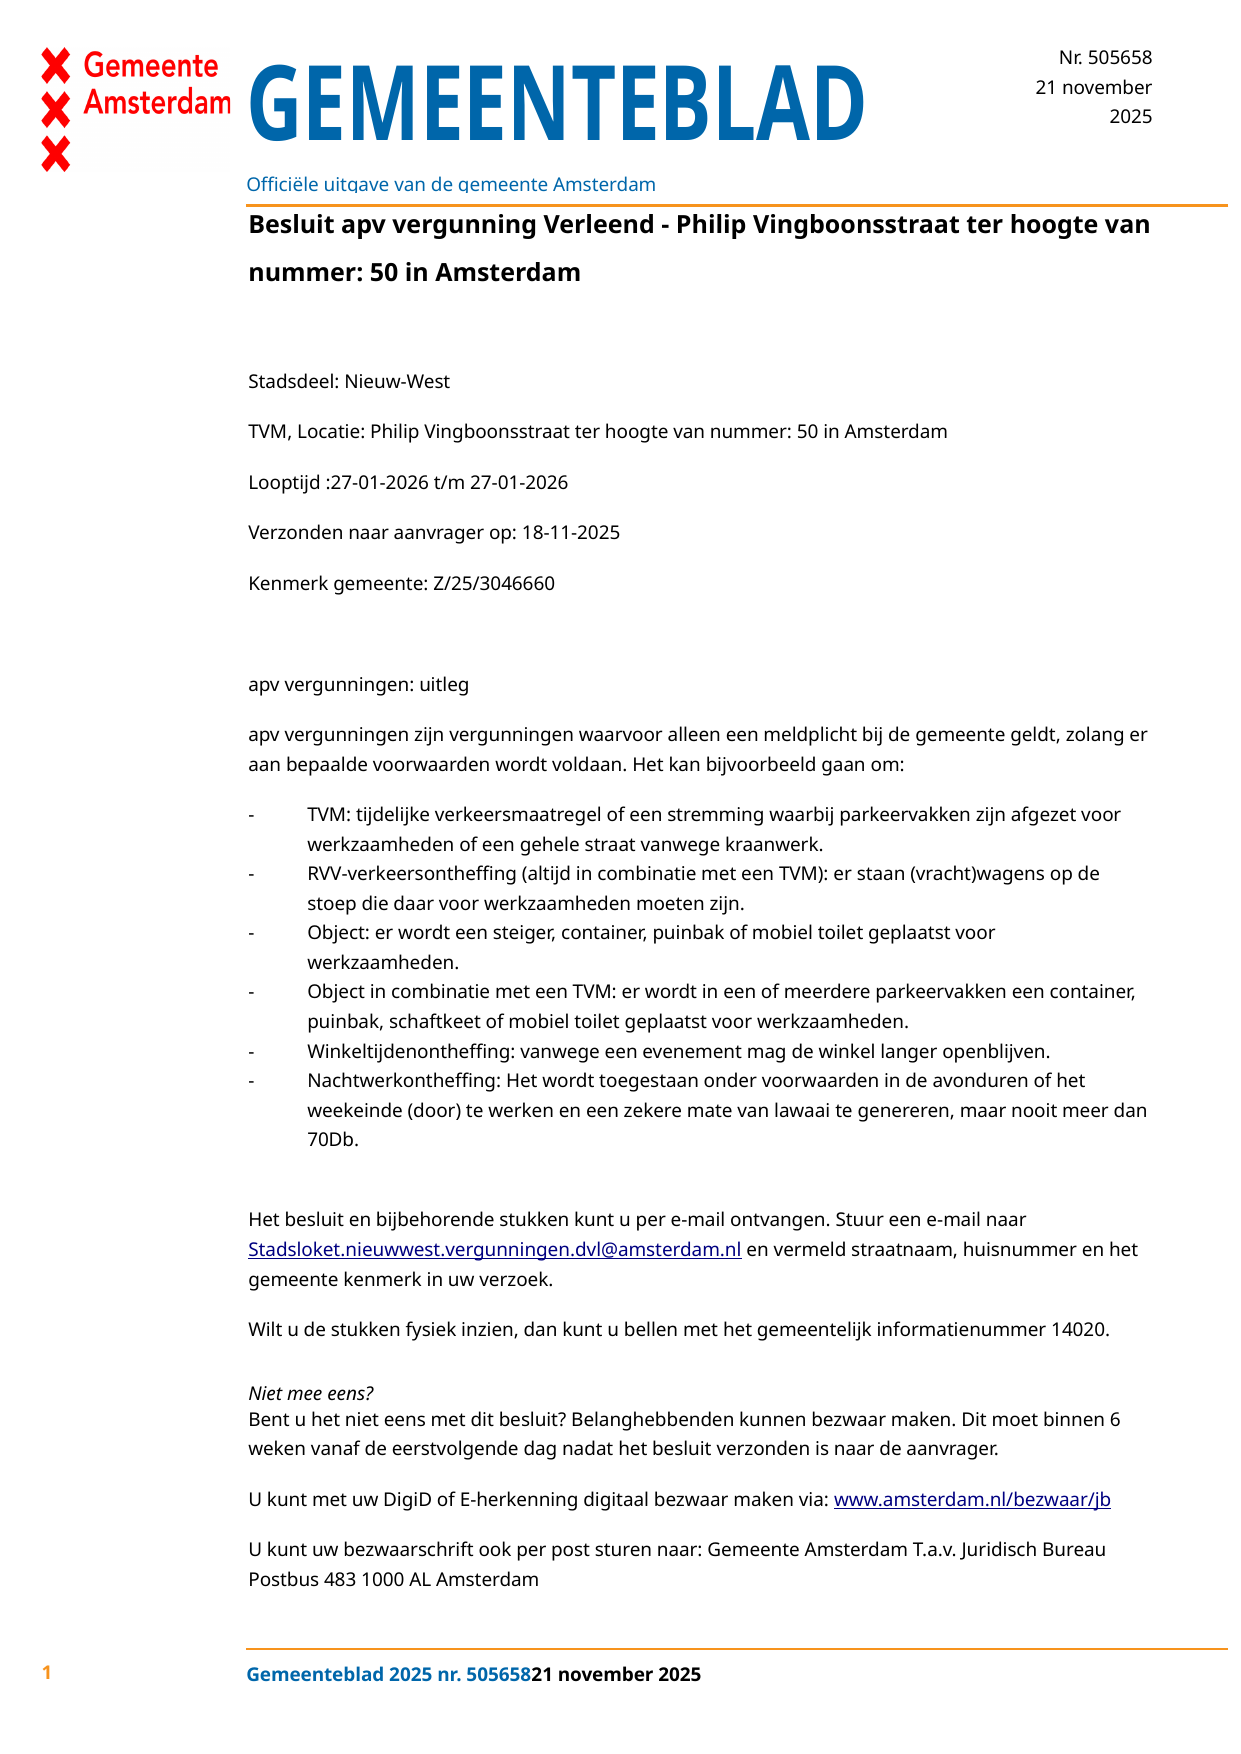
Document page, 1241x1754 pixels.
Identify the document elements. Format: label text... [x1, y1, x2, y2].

list Object: er wordt een steiger, container, puinbak of mobiel toilet geplaatst voor werkzaamheden. [248, 919, 1152, 975]
text Wilt u de stukken fysiek inzien, dan kunt u bellen met het gemeentelijk informatienummer 14020. [248, 1316, 1152, 1342]
text Looptijd :27-01-2026 t/m 27-01-2026 [248, 469, 1152, 495]
text TVM, Locatie: Philip Vingboonsstraat ter hoogte van nummer: 50 in Amsterdam [248, 419, 1152, 444]
text Besluit apv vergunning Verleend - Philip Vingboonsstraat ter hoogte van nummer: 50 in Amsterdam [248, 207, 1152, 288]
text Verzonden naar aanvrager op: 18-11-2025 [248, 519, 1152, 545]
text Niet mee eens? [248, 1380, 1152, 1406]
text Stadsdeel: Nieuw-West [248, 368, 1152, 394]
picture [41, 47, 231, 172]
list RVV-verkeersontheffing (altijd in combinatie met een TVM): er staan (vracht)wagens op de stoep die daar voor werkzaamheden moeten zijn. [248, 860, 1152, 916]
text Het besluit en bijbehorende stukken kunt u per e-mail ontvangen. Stuur een e-mail naar Stadsloket.nieuwwest.vergunningen.dvl@amsterdam.nl en vermeld straatnaam, huisnummer en het gemeente kenmerk in uw verzoek. [248, 1207, 1152, 1292]
text apv vergunningen: uitleg [248, 671, 1152, 697]
list TVM: tijdelijke verkeersmaatregel of een stremming waarbij parkeervakken zijn afgezet voor werkzaamheden of een gehele straat vanwege kraanwerk. [248, 801, 1152, 857]
text Bent u het niet eens met dit besluit? Belanghebbenden kunnen bezwaar maken. Dit moet binnen 6 weken vanaf de eerstvolgende dag nadat het besluit verzonden is naar de aanvrager. [248, 1406, 1152, 1461]
list Object in combinatie met een TVM: er wordt in een of meerdere parkeervakken een container, puinbak, schaftkeet of mobiel toilet geplaatst voor werkzaamheden. [248, 979, 1152, 1034]
text U kunt met uw DigiD of E-herkenning digitaal bezwaar maken via: www.amsterdam.nl/bezwaar/jb [248, 1486, 1152, 1512]
text Kenmerk gemeente: Z/25/3046660 [248, 570, 1152, 596]
list Nachtwerkontheffing: Het wordt toegestaan onder voorwaarden in de avonduren of het weekeinde (door) te werken en een zekere mate van lawaai te genereren, maar nooit meer dan 70Db. [248, 1067, 1152, 1152]
text U kunt uw bezwaarschrift ook per post sturen naar: Gemeente Amsterdam T.a.v. Juridisch Bureau Postbus 483 1000 AL Amsterdam [248, 1536, 1152, 1592]
text apv vergunningen zijn vergunningen waarvoor alleen een meldplicht bij de gemeente geldt, zolang er aan bepaalde voorwaarden wordt voldaan. Het kan bijvoorbeeld gaan om: [248, 721, 1152, 777]
list Winkeltijdenontheffing: vanwege een evenement mag de winkel langer openblijven. [248, 1038, 1152, 1064]
